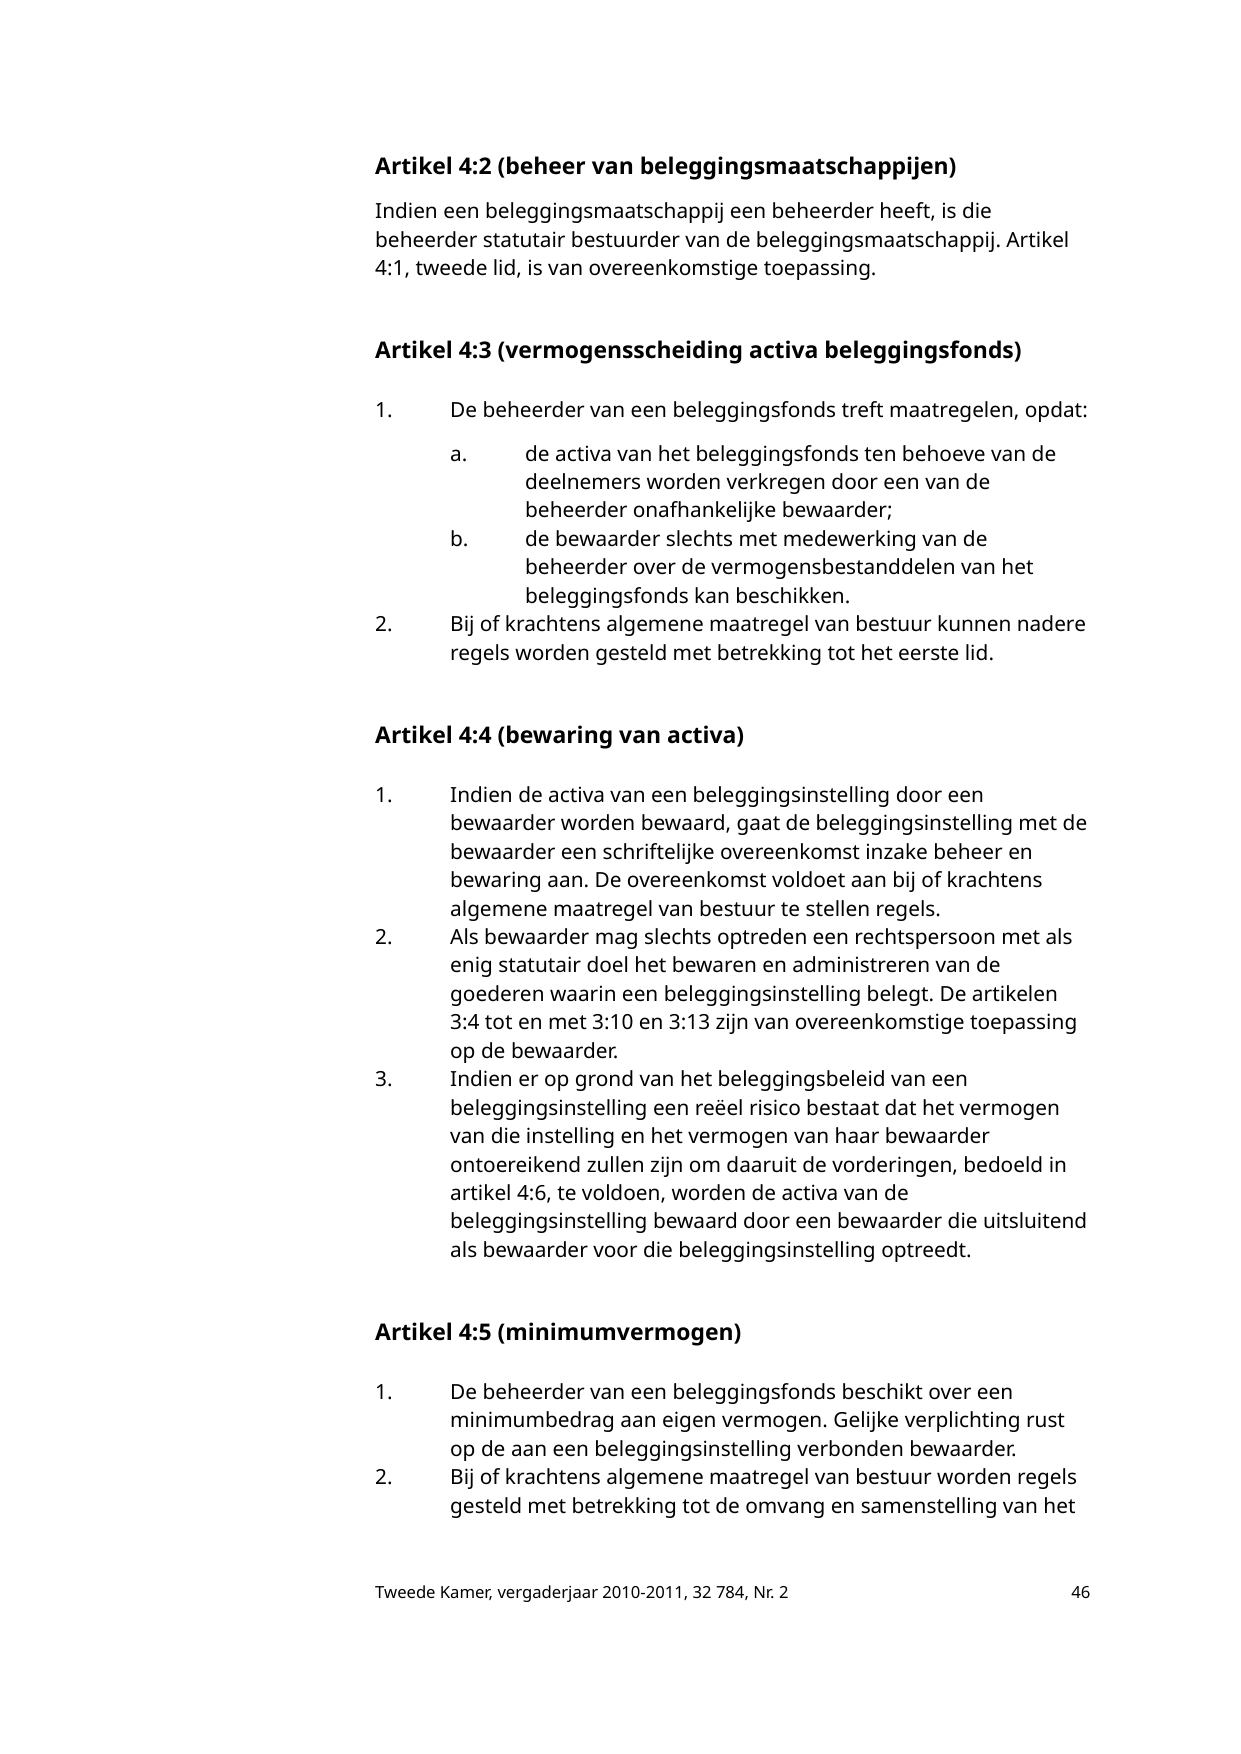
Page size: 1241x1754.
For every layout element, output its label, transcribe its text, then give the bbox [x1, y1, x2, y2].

list De beheerder van een beleggingsfonds treft maatregelen, opdat: [375, 395, 1090, 424]
subtitle Artikel 4:4 (bewaring van activa) [375, 719, 1090, 750]
list Indien er op grond van het beleggingsbeleid van een beleggingsinstelling een reëel risico bestaat dat het vermogen van die instelling en het vermogen van haar bewaarder ontoereikend zullen zijn om daaruit de vorderingen, bedoeld in artikel 4:6, te voldoen, worden de activa van de beleggingsinstelling bewaard door een bewaarder die uitsluitend als bewaarder voor die beleggingsinstelling optreedt. [375, 1064, 1090, 1263]
list Bij of krachtens algemene maatregel van bestuur worden regels gesteld met betrekking tot de omvang en samenstelling van het [375, 1462, 1090, 1519]
list De beheerder van een beleggingsfonds beschikt over een minimumbedrag aan eigen vermogen. Gelijke verplichting rust op de aan een beleggingsinstelling verbonden bewaarder. [375, 1377, 1090, 1462]
list de activa van het beleggingsfonds ten behoeve van de deelnemers worden verkregen door een van de beheerder onafhankelijke bewaarder; [450, 439, 1090, 524]
subtitle Artikel 4:2 (beheer van beleggingsmaatschappijen) [375, 150, 1090, 181]
subtitle Artikel 4:3 (vermogensscheiding activa beleggingsfonds) [375, 334, 1090, 365]
list Bij of krachtens algemene maatregel van bestuur kunnen nadere regels worden gesteld met betrekking tot het eerste lid. [375, 609, 1090, 666]
subtitle Artikel 4:5 (minimumvermogen) [375, 1316, 1090, 1347]
text Indien een beleggingsmaatschappij een beheerder heeft, is die beheerder statutair bestuurder van de beleggingsmaatschappij. Artikel 4:1, tweede lid, is van overeenkomstige toepassing. [375, 196, 1090, 282]
list Als bewaarder mag slechts optreden een rechtspersoon met als enig statutair doel het bewaren en administreren van de goederen waarin een beleggingsinstelling belegt. De artikelen 3:4 tot en met 3:10 en 3:13 zijn van overeenkomstige toepassing op de bewaarder. [375, 922, 1090, 1064]
list Indien de activa van een beleggingsinstelling door een bewaarder worden bewaard, gaat de beleggingsinstelling met de bewaarder een schriftelijke overeenkomst inzake beheer en bewaring aan. De overeenkomst voldoet aan bij of krachtens algemene maatregel van bestuur te stellen regels. [375, 780, 1090, 922]
list de bewaarder slechts met medewerking van de beheerder over de vermogensbestanddelen van het beleggingsfonds kan beschikken. [450, 524, 1090, 609]
